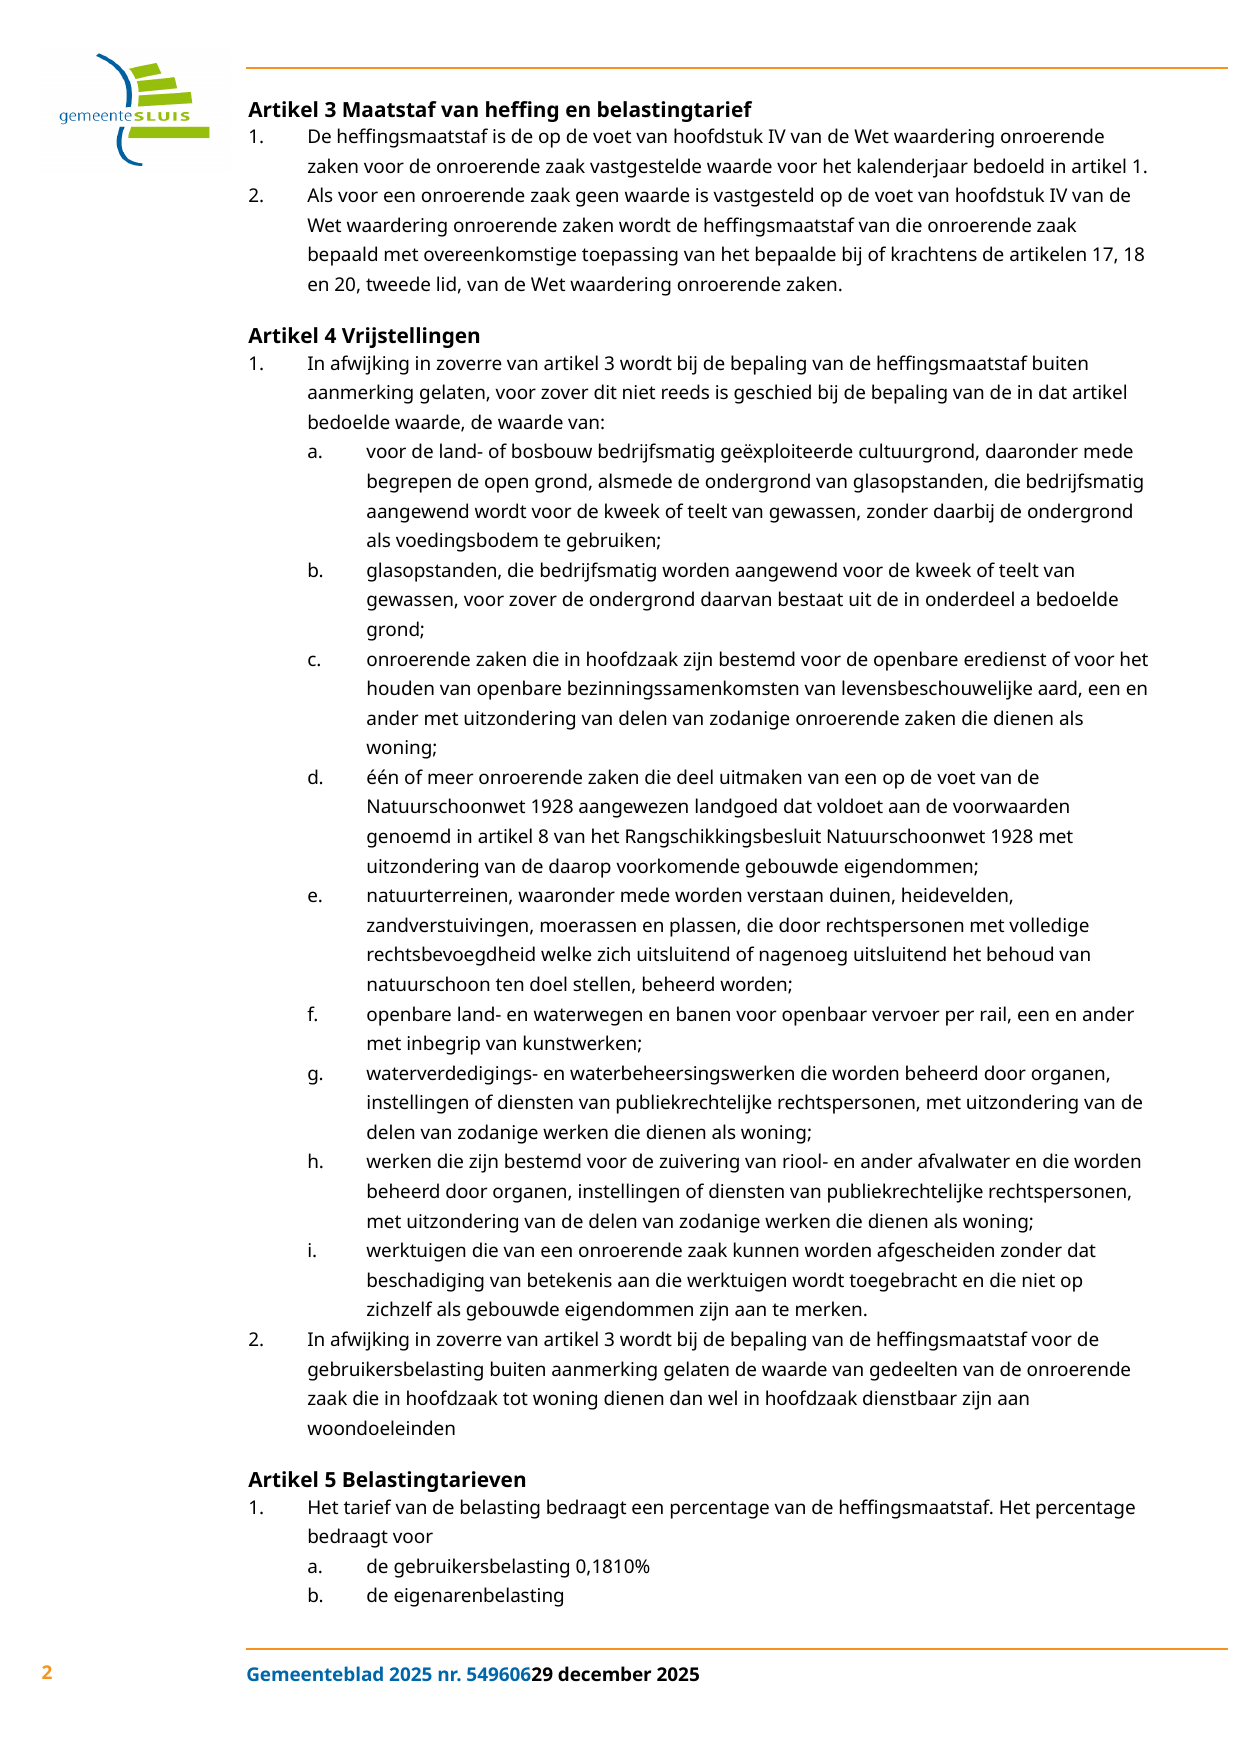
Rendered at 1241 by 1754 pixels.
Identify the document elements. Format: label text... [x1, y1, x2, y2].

list In afwijking in zoverre van artikel 3 wordt bij de bepaling van de heffingsmaatstaf voor de gebruikersbelasting buiten aanmerking gelaten de waarde van gedeelten van de onroerende zaak die in hoofdzaak tot woning dienen dan wel in hoofdzaak dienstbaar zijn aan woondoeleinden [248, 1326, 1152, 1441]
picture [41, 47, 231, 172]
text Artikel 3 Maatstaf van heffing en belastingtarief [248, 95, 1152, 123]
list voor de land- of bosbouw bedrijfsmatig geëxploiteerde cultuurgrond, daaronder mede begrepen de open grond, alsmede de ondergrond van glasopstanden, die bedrijfsmatig aangewend wordt voor de kweek of teelt van gewassen, zonder daarbij de ondergrond als voedingsbodem te gebruiken; [307, 439, 1152, 553]
text Artikel 4 Vrijstellingen [248, 322, 1152, 350]
list In afwijking in zoverre van artikel 3 wordt bij de bepaling van de heffingsmaatstaf buiten aanmerking gelaten, voor zover dit niet reeds is geschied bij de bepaling van de in dat artikel bedoelde waarde, de waarde van: [248, 350, 1152, 435]
list Als voor een onroerende zaak geen waarde is vastgesteld op de voet van hoofdstuk IV van de Wet waardering onroerende zaken wordt de heffingsmaatstaf van die onroerende zaak bepaald met overeenkomstige toepassing van het bepaalde bij of krachtens de artikelen 17, 18 en 20, tweede lid, van de Wet waardering onroerende zaken. [248, 182, 1152, 297]
list waterverdedigings- en waterbeheersingswerken die worden beheerd door organen, instellingen of diensten van publiekrechtelijke rechtspersonen, met uitzondering van de delen van zodanige werken die dienen als woning; [307, 1060, 1152, 1145]
list de eigenarenbelasting [307, 1583, 1152, 1608]
list Het tarief van de belasting bedraagt een percentage van de heffingsmaatstaf. Het percentage bedraagt voor [248, 1494, 1152, 1549]
list natuurterreinen, waaronder mede worden verstaan duinen, heidevelden, zandverstuivingen, moerassen en plassen, die door rechtspersonen met volledige rechtsbevoegdheid welke zich uitsluitend of nagenoeg uitsluitend het behoud van natuurschoon ten doel stellen, beheerd worden; [307, 882, 1152, 997]
text Artikel 5 Belastingtarieven [248, 1465, 1152, 1494]
list de gebruikersbelasting 0,1810% [307, 1553, 1152, 1579]
list De heffingsmaatstaf is de op de voet van hoofdstuk IV van de Wet waardering onroerende zaken voor de onroerende zaak vastgestelde waarde voor het kalenderjaar bedoeld in artikel 1. [248, 123, 1152, 178]
list werken die zijn bestemd voor de zuivering van riool- en ander afvalwater en die worden beheerd door organen, instellingen of diensten van publiekrechtelijke rechtspersonen, met uitzondering van de delen van zodanige werken die dienen als woning; [307, 1149, 1152, 1234]
list één of meer onroerende zaken die deel uitmaken van een op de voet van de Natuurschoonwet 1928 aangewezen landgoed dat voldoet aan de voorwaarden genoemd in artikel 8 van het Rangschikkingsbesluit Natuurschoonwet 1928 met uitzondering van de daarop voorkomende gebouwde eigendommen; [307, 764, 1152, 879]
list glasopstanden, die bedrijfsmatig worden aangewend voor de kweek of teelt van gewassen, voor zover de ondergrond daarvan bestaat uit de in onderdeel a bedoelde grond; [307, 557, 1152, 642]
list openbare land- en waterwegen en banen voor openbaar vervoer per rail, een en ander met inbegrip van kunstwerken; [307, 1001, 1152, 1056]
list onroerende zaken die in hoofdzaak zijn bestemd voor de openbare eredienst of voor het houden van openbare bezinningssamenkomsten van levensbeschouwelijke aard, een en ander met uitzondering van delen van zodanige onroerende zaken die dienen als woning; [307, 646, 1152, 760]
list werktuigen die van een onroerende zaak kunnen worden afgescheiden zonder dat beschadiging van betekenis aan die werktuigen wordt toegebracht en die niet op zichzelf als gebouwde eigendommen zijn aan te merken. [307, 1237, 1152, 1322]
